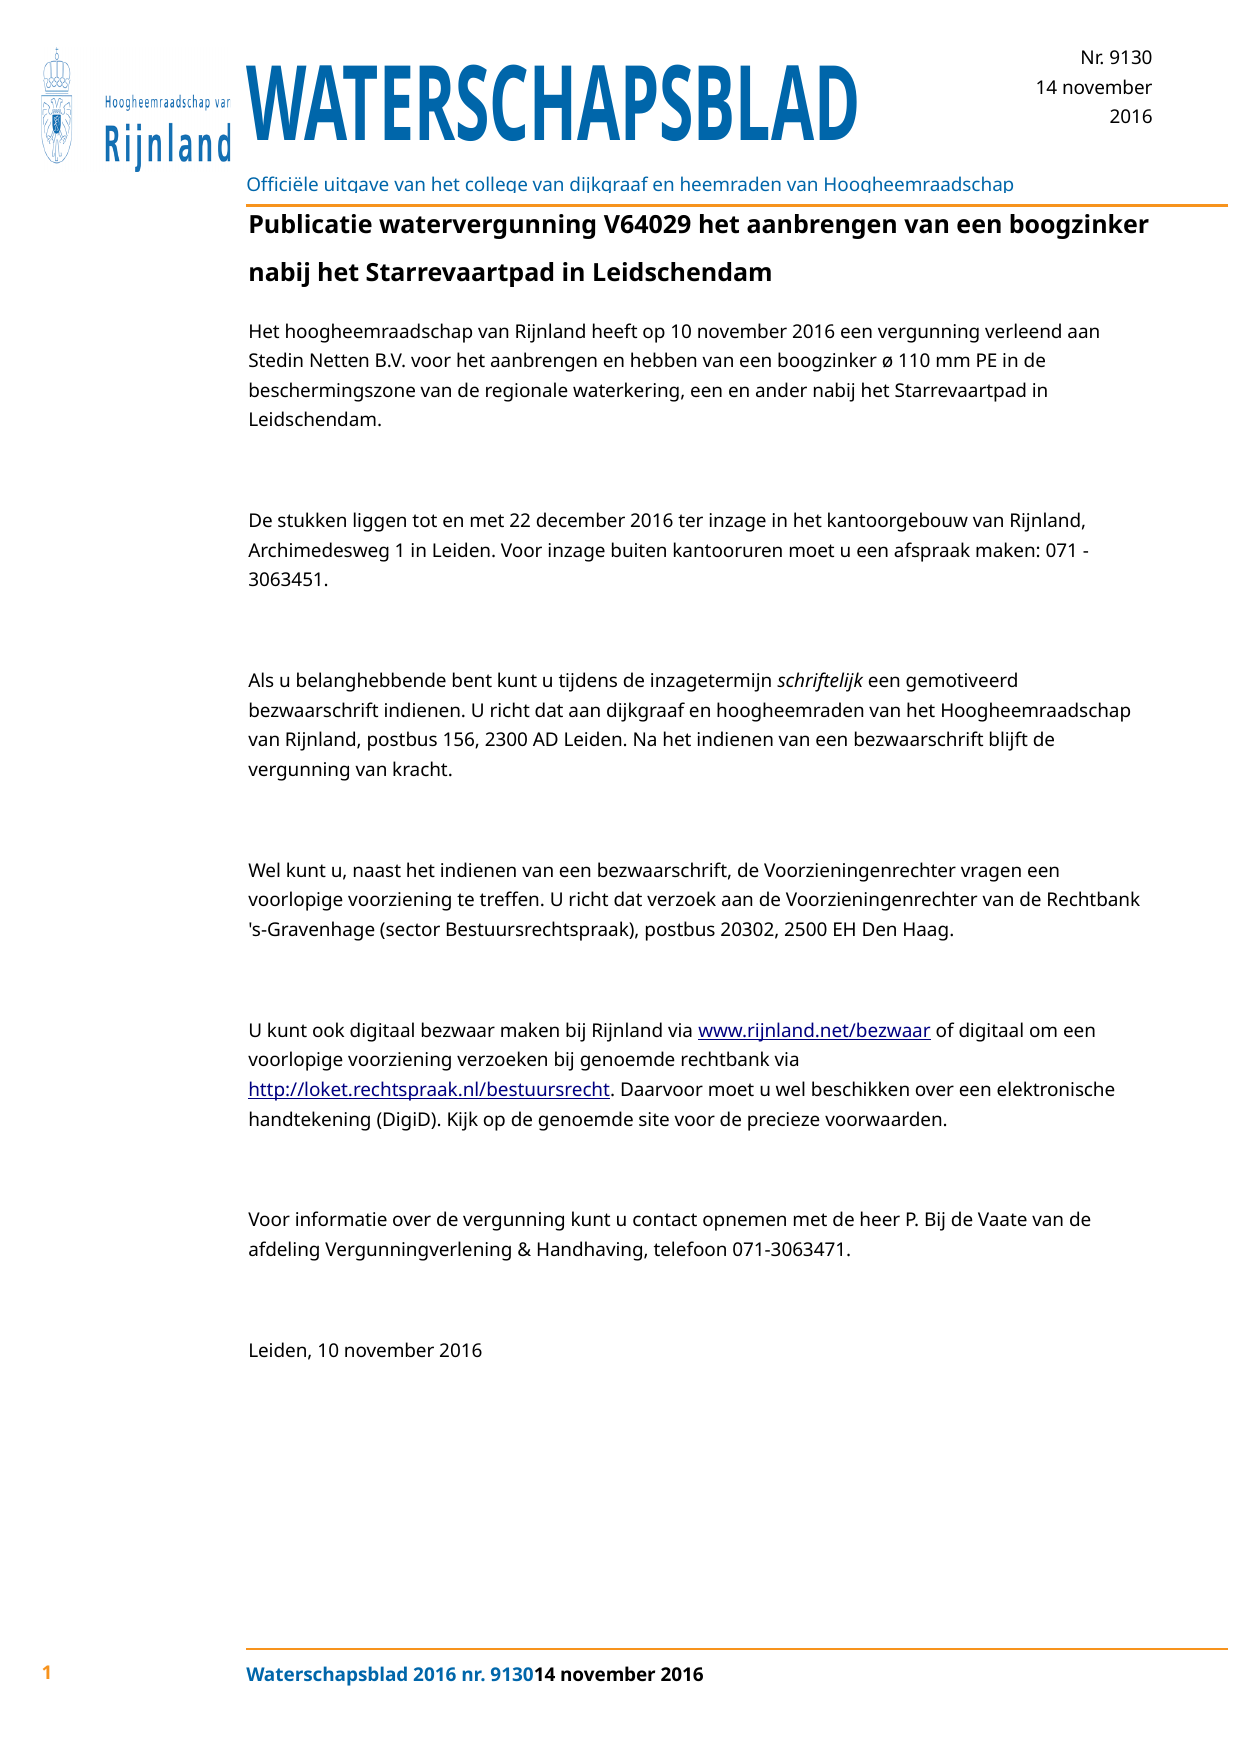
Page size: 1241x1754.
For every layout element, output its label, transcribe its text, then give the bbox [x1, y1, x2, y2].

text Publicatie watervergunning V64029 het aanbrengen van een boogzinker nabij het Starrevaartpad in Leidschendam [248, 207, 1152, 288]
text De stukken liggen tot en met 22 december 2016 ter inzage in het kantoorgebouw van Rijnland, Archimedesweg 1 in Leiden. Voor inzage buiten kantooruren moet u een afspraak maken: 071 - 3063451. [248, 507, 1152, 592]
text Wel kunt u, naast het indienen van een bezwaarschrift, de Voorzieningenrechter vragen een voorlopige voorziening te treffen. U richt dat verzoek aan de Voorzieningenrechter van de Rechtbank 's-Gravenhage (sector Bestuursrechtspraak), postbus 20302, 2500 EH Den Haag. [248, 857, 1152, 942]
text Leiden, 10 november 2016 [248, 1337, 1152, 1363]
text U kunt ook digitaal bezwaar maken bij Rijnland via www.rijnland.net/bezwaar of digitaal om een voorlopige voorziening verzoeken bij genoemde rechtbank via http://loket.rechtspraak.nl/bestuursrecht. Daarvoor moet u wel beschikken over een elektronische handtekening (DigiD). Kijk op de genoemde site voor de precieze voorwaarden. [248, 1017, 1152, 1132]
picture [41, 47, 231, 172]
text Als u belanghebbende bent kunt u tijdens de inzagetermijn schriftelijk een gemotiveerd bezwaarschrift indienen. U richt dat aan dijkgraaf en hoogheemraden van het Hoogheemraadschap van Rijnland, postbus 156, 2300 AD Leiden. Na het indienen van een bezwaarschrift blijft de vergunning van kracht. [248, 667, 1152, 782]
text Voor informatie over de vergunning kunt u contact opnemen met de heer P. Bij de Vaate van de afdeling Vergunningverlening & Handhaving, telefoon 071-3063471. [248, 1207, 1152, 1262]
text Het hoogheemraadschap van Rijnland heeft op 10 november 2016 een vergunning verleend aan Stedin Netten B.V. voor het aanbrengen en hebben van een boogzinker ø 110 mm PE in de beschermingszone van de regionale waterkering, een en ander nabij het Starrevaartpad in Leidschendam. [248, 318, 1152, 432]
